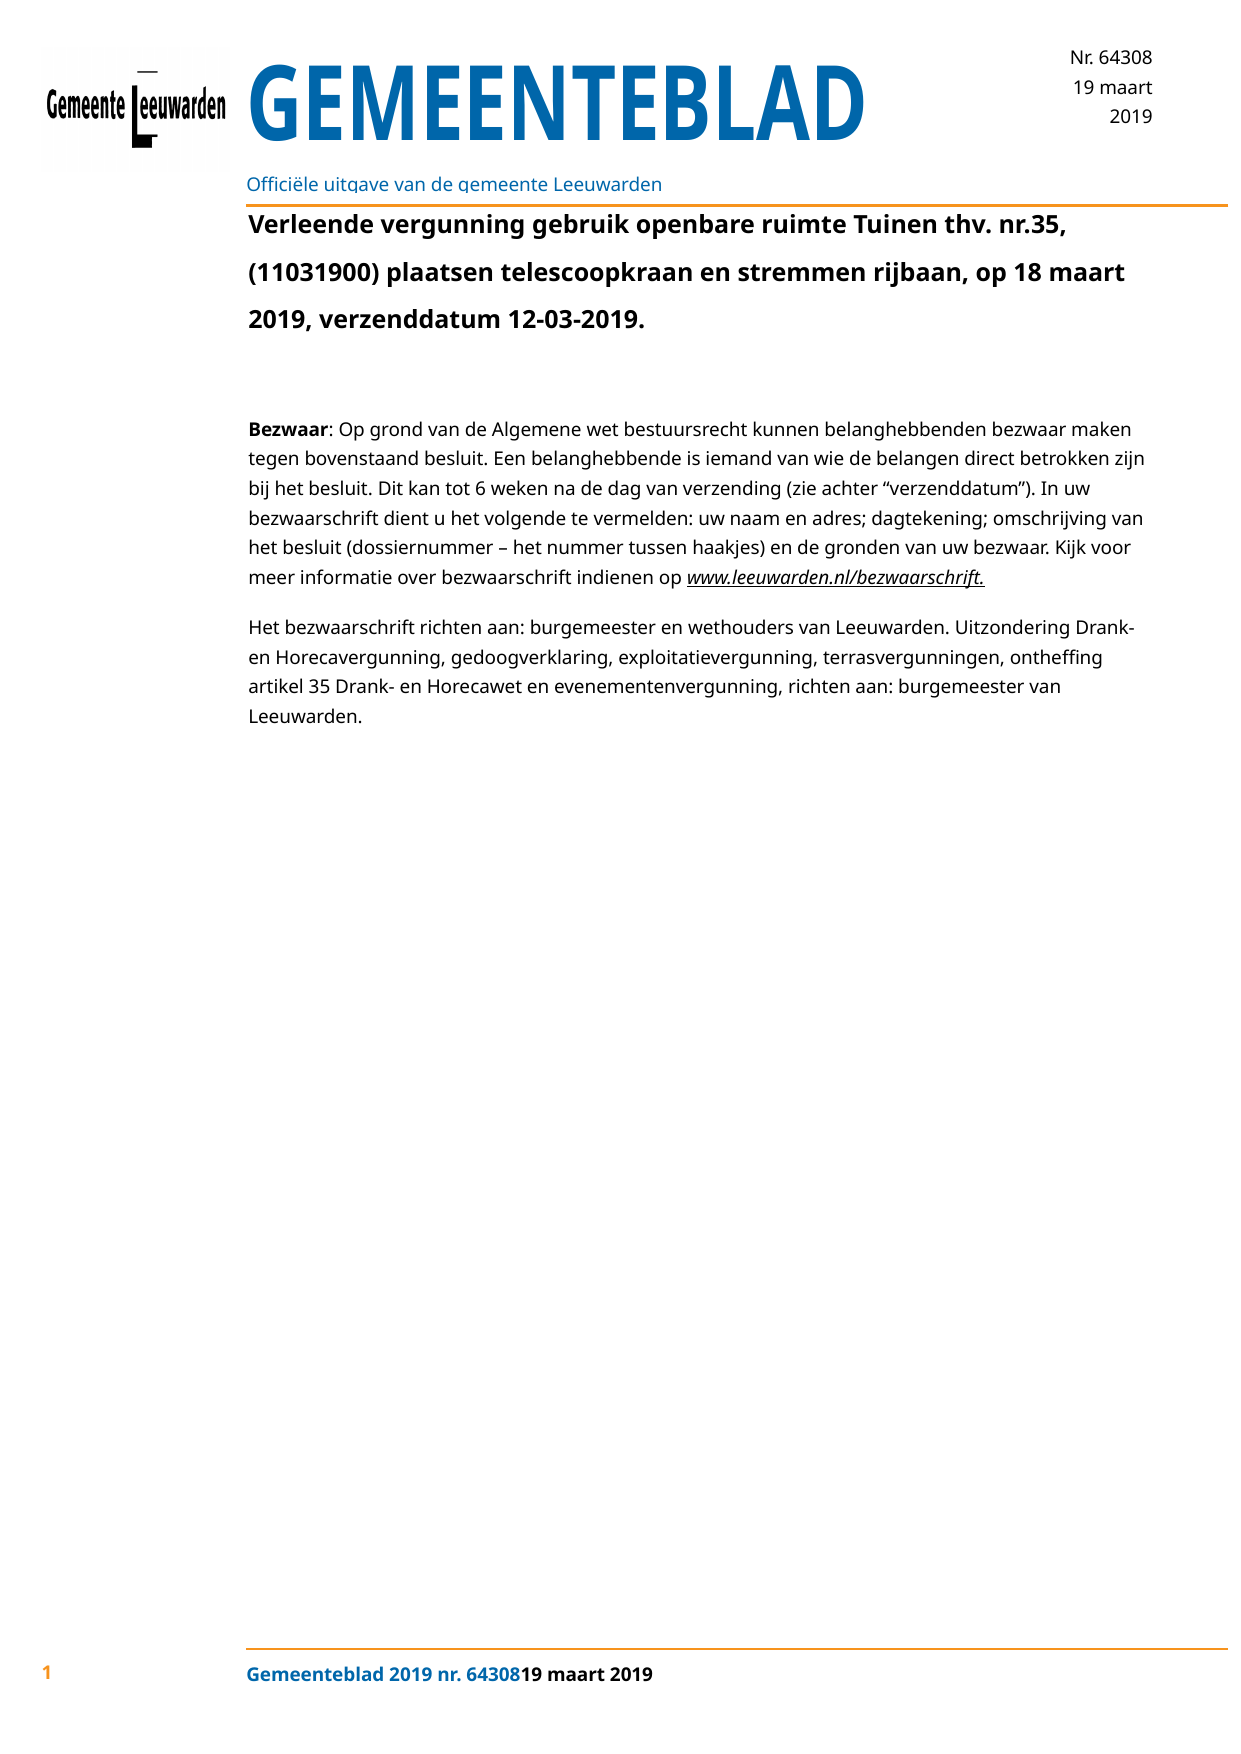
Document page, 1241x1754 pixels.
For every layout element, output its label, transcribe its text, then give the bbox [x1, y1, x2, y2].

picture [41, 47, 231, 172]
text Verleende vergunning gebruik openbare ruimte Tuinen thv. nr.35, (11031900) plaatsen telescoopkraan en stremmen rijbaan, op 18 maart 2019, verzenddatum 12-03-2019. [248, 207, 1152, 336]
text Het bezwaarschrift richten aan: burgemeester en wethouders van Leeuwarden. Uitzondering Drank- en Horecavergunning, gedoogverklaring, exploitatievergunning, terrasvergunningen, ontheffing artikel 35 Drank- en Horecawet en evenementenvergunning, richten aan: burgemeester van Leeuwarden. [248, 614, 1152, 729]
text Bezwaar: Op grond van de Algemene wet bestuursrecht kunnen belanghebbenden bezwaar maken tegen bovenstaand besluit. Een belanghebbende is iemand van wie de belangen direct betrokken zijn bij het besluit. Dit kan tot 6 weken na de dag van verzending (zie achter “verzenddatum”). In uw bezwaarschrift dient u het volgende te vermelden: uw naam en adres; dagtekening; omschrijving van het besluit (dossiernummer – het nummer tussen haakjes) en de gronden van uw bezwaar. Kijk voor meer informatie over bezwaarschrift indienen op www.leeuwarden.nl/bezwaarschrift. [248, 416, 1152, 589]
